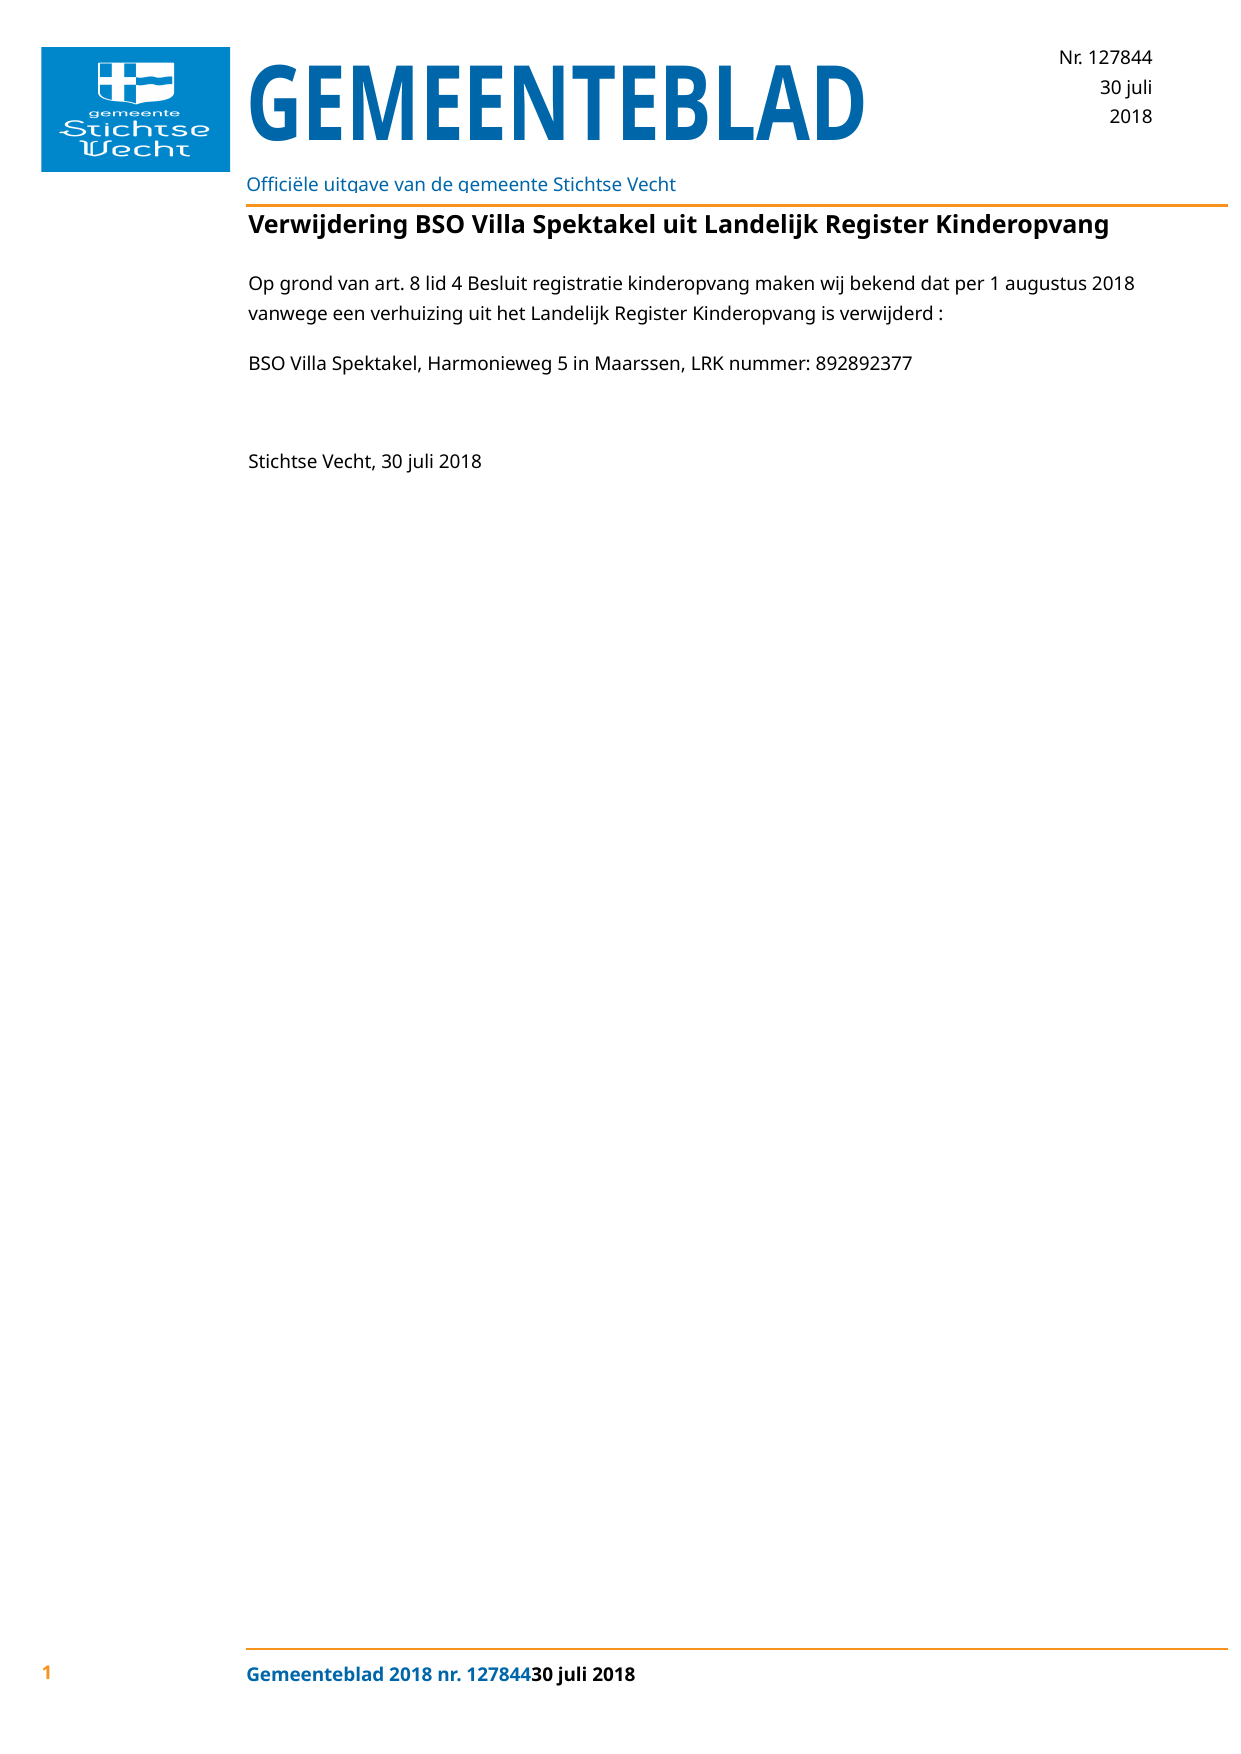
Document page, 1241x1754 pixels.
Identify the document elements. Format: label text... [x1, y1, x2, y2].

picture [137, 63, 174, 103]
text Op grond van art. 8 lid 4 Besluit registratie kinderopvang maken wij bekend dat per 1 augustus 2018 vanwege een verhuizing uit het Landelijk Register Kinderopvang is verwijderd : [248, 270, 1152, 326]
picture [99, 63, 135, 101]
text BSO Villa Spektakel, Harmonieweg 5 in Maarssen, LRK nummer: 892892377 [248, 350, 1152, 376]
text Verwijdering BSO Villa Spektakel uit Landelijk Register Kinderopvang [248, 207, 1152, 241]
text Stichtse Vecht, 30 juli 2018 [248, 448, 1152, 474]
